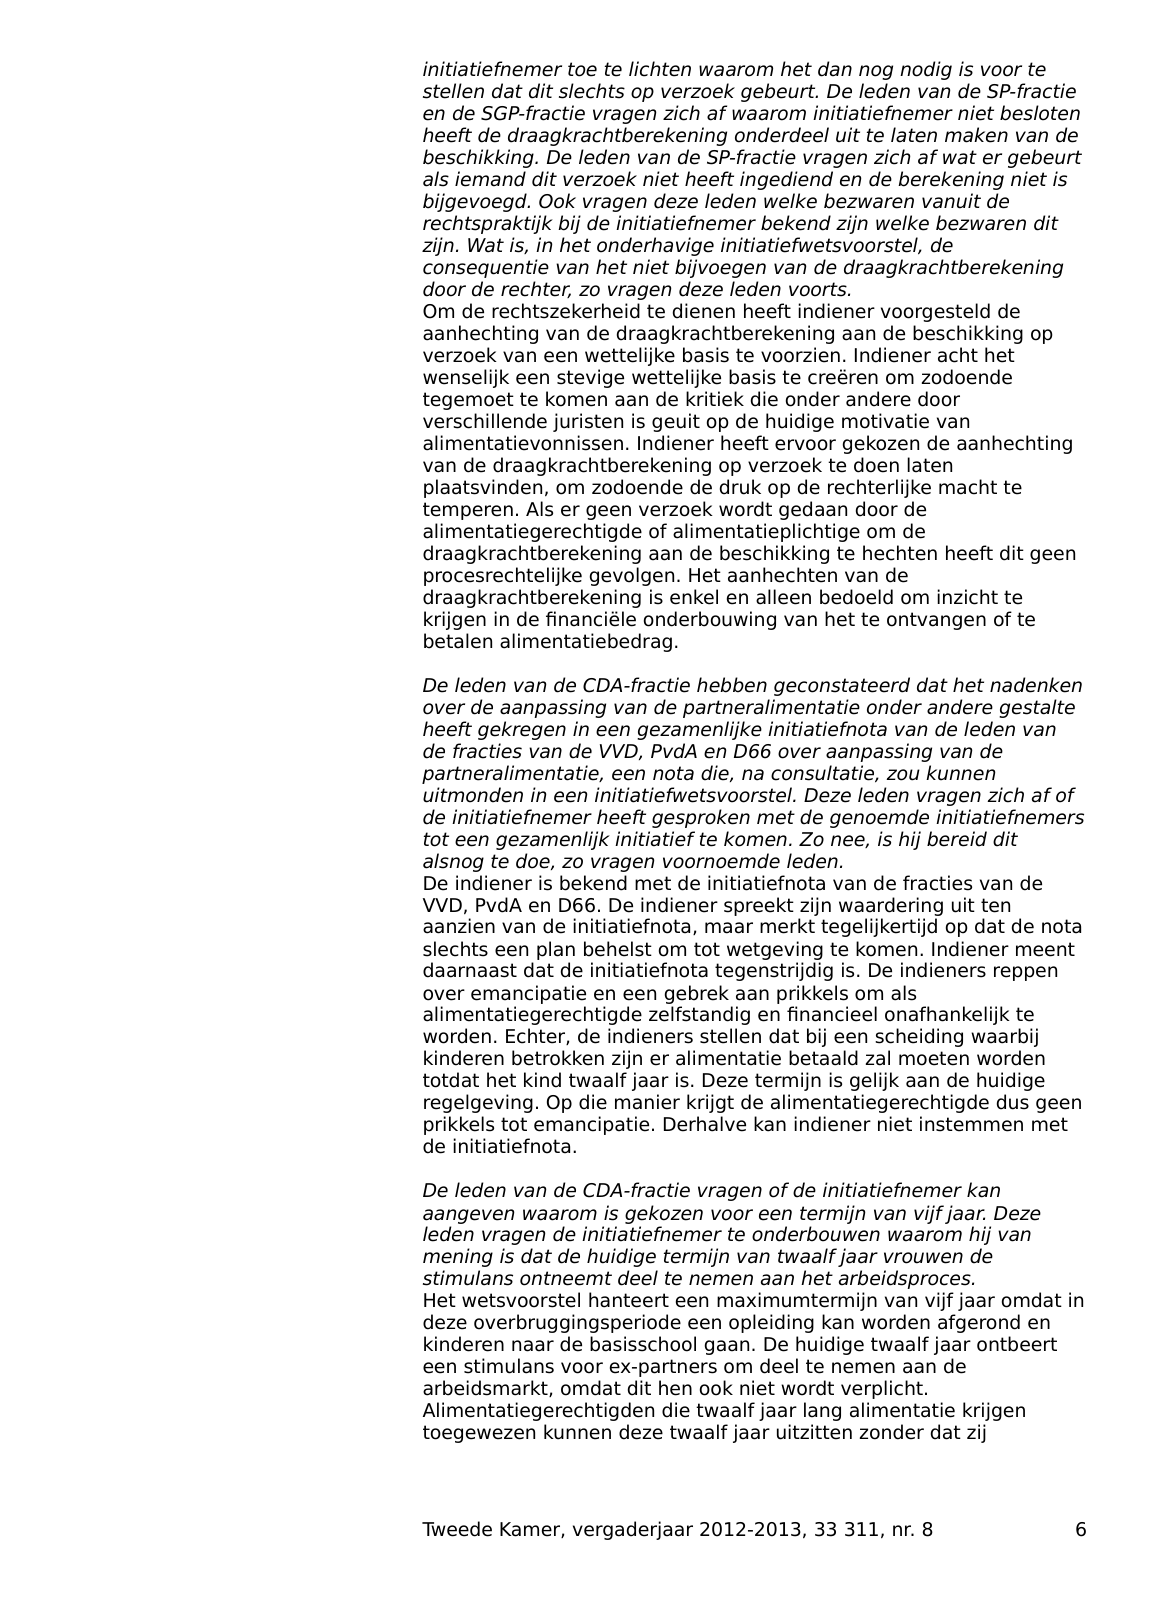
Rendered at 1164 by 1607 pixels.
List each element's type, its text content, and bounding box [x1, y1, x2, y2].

text De leden van de CDA-fractie hebben geconstateerd dat het nadenken over de aanpassing van de partneralimentatie onder andere gestalte heeft gekregen in een gezamenlijke initiatiefnota van de leden van de fracties van de VVD, PvdA en D66 over aanpassing van de partneralimentatie, een nota die, na consultatie, zou kunnen uitmonden in een initiatiefwetsvoorstel. Deze leden vragen zich af of de initiatiefnemer heeft gesproken met de genoemde initiatiefnemers tot een gezamenlijk initiatief te komen. Zo nee, is hij bereid dit alsnog te doe, zo vragen voornoemde leden. [422, 675, 1087, 872]
text De leden van de CDA-fractie vragen of de initiatiefnemer kan aangeven waarom is gekozen voor een termijn van vijf jaar. Deze leden vragen de initiatiefnemer te onderbouwen waarom hij van mening is dat de huidige termijn van twaalf jaar vrouwen de stimulans ontneemt deel te nemen aan het arbeidsproces. [422, 1180, 1087, 1290]
text initiatiefnemer toe te lichten waarom het dan nog nodig is voor te stellen dat dit slechts op verzoek gebeurt. De leden van de SP-fractie en de SGP-fractie vragen zich af waarom initiatiefnemer niet besloten heeft de draagkrachtberekening onderdeel uit te laten maken van de beschikking. De leden van de SP-fractie vragen zich af wat er gebeurt als iemand dit verzoek niet heeft ingediend en de berekening niet is bijgevoegd. Ook vragen deze leden welke bezwaren vanuit de rechtspraktijk bij de initiatiefnemer bekend zijn welke bezwaren dit zijn. Wat is, in het onderhavige initiatiefwetsvoorstel, de consequentie van het niet bijvoegen van de draagkrachtberekening door de rechter, zo vragen deze leden voorts. [422, 59, 1087, 301]
text De indiener is bekend met de initiatiefnota van de fracties van de VVD, PvdA en D66. De indiener spreekt zijn waardering uit ten aanzien van de initiatiefnota, maar merkt tegelijkertijd op dat de nota slechts een plan behelst om tot wetgeving te komen. Indiener meent daarnaast dat de initiatiefnota tegenstrijdig is. De indieners reppen over emancipatie en een gebrek aan prikkels om als alimentatiegerechtigde zelfstandig en financieel onafhankelijk te worden. Echter, de indieners stellen dat bij een scheiding waarbij kinderen betrokken zijn er alimentatie betaald zal moeten worden totdat het kind twaalf jaar is. Deze termijn is gelijk aan de huidige regelgeving. Op die manier krijgt de alimentatiegerechtigde dus geen prikkels tot emancipatie. Derhalve kan indiener niet instemmen met de initiatiefnota. [422, 872, 1087, 1158]
text Het wetsvoorstel hanteert een maximumtermijn van vijf jaar omdat in deze overbruggingsperiode een opleiding kan worden afgerond en kinderen naar de basisschool gaan. De huidige twaalf jaar ontbeert een stimulans voor ex-partners om deel te nemen aan de arbeidsmarkt, omdat dit hen ook niet wordt verplicht. Alimentatiegerechtigden die twaalf jaar lang alimentatie krijgen toegewezen kunnen deze twaalf jaar uitzitten zonder dat zij [422, 1290, 1087, 1444]
text Om de rechtszekerheid te dienen heeft indiener voorgesteld de aanhechting van de draagkrachtberekening aan de beschikking op verzoek van een wettelijke basis te voorzien. Indiener acht het wenselijk een stevige wettelijke basis te creëren om zodoende tegemoet te komen aan de kritiek die onder andere door verschillende juristen is geuit op de huidige motivatie van alimentatievonnissen. Indiener heeft ervoor gekozen de aanhechting van de draagkrachtberekening op verzoek te doen laten plaatsvinden, om zodoende de druk op de rechterlijke macht te temperen. Als er geen verzoek wordt gedaan door de alimentatiegerechtigde of alimentatieplichtige om de draagkrachtberekening aan de beschikking te hechten heeft dit geen procesrechtelijke gevolgen. Het aanhechten van de draagkrachtberekening is enkel en alleen bedoeld om inzicht te krijgen in de financiële onderbouwing van het te ontvangen of te betalen alimentatiebedrag. [422, 301, 1087, 652]
